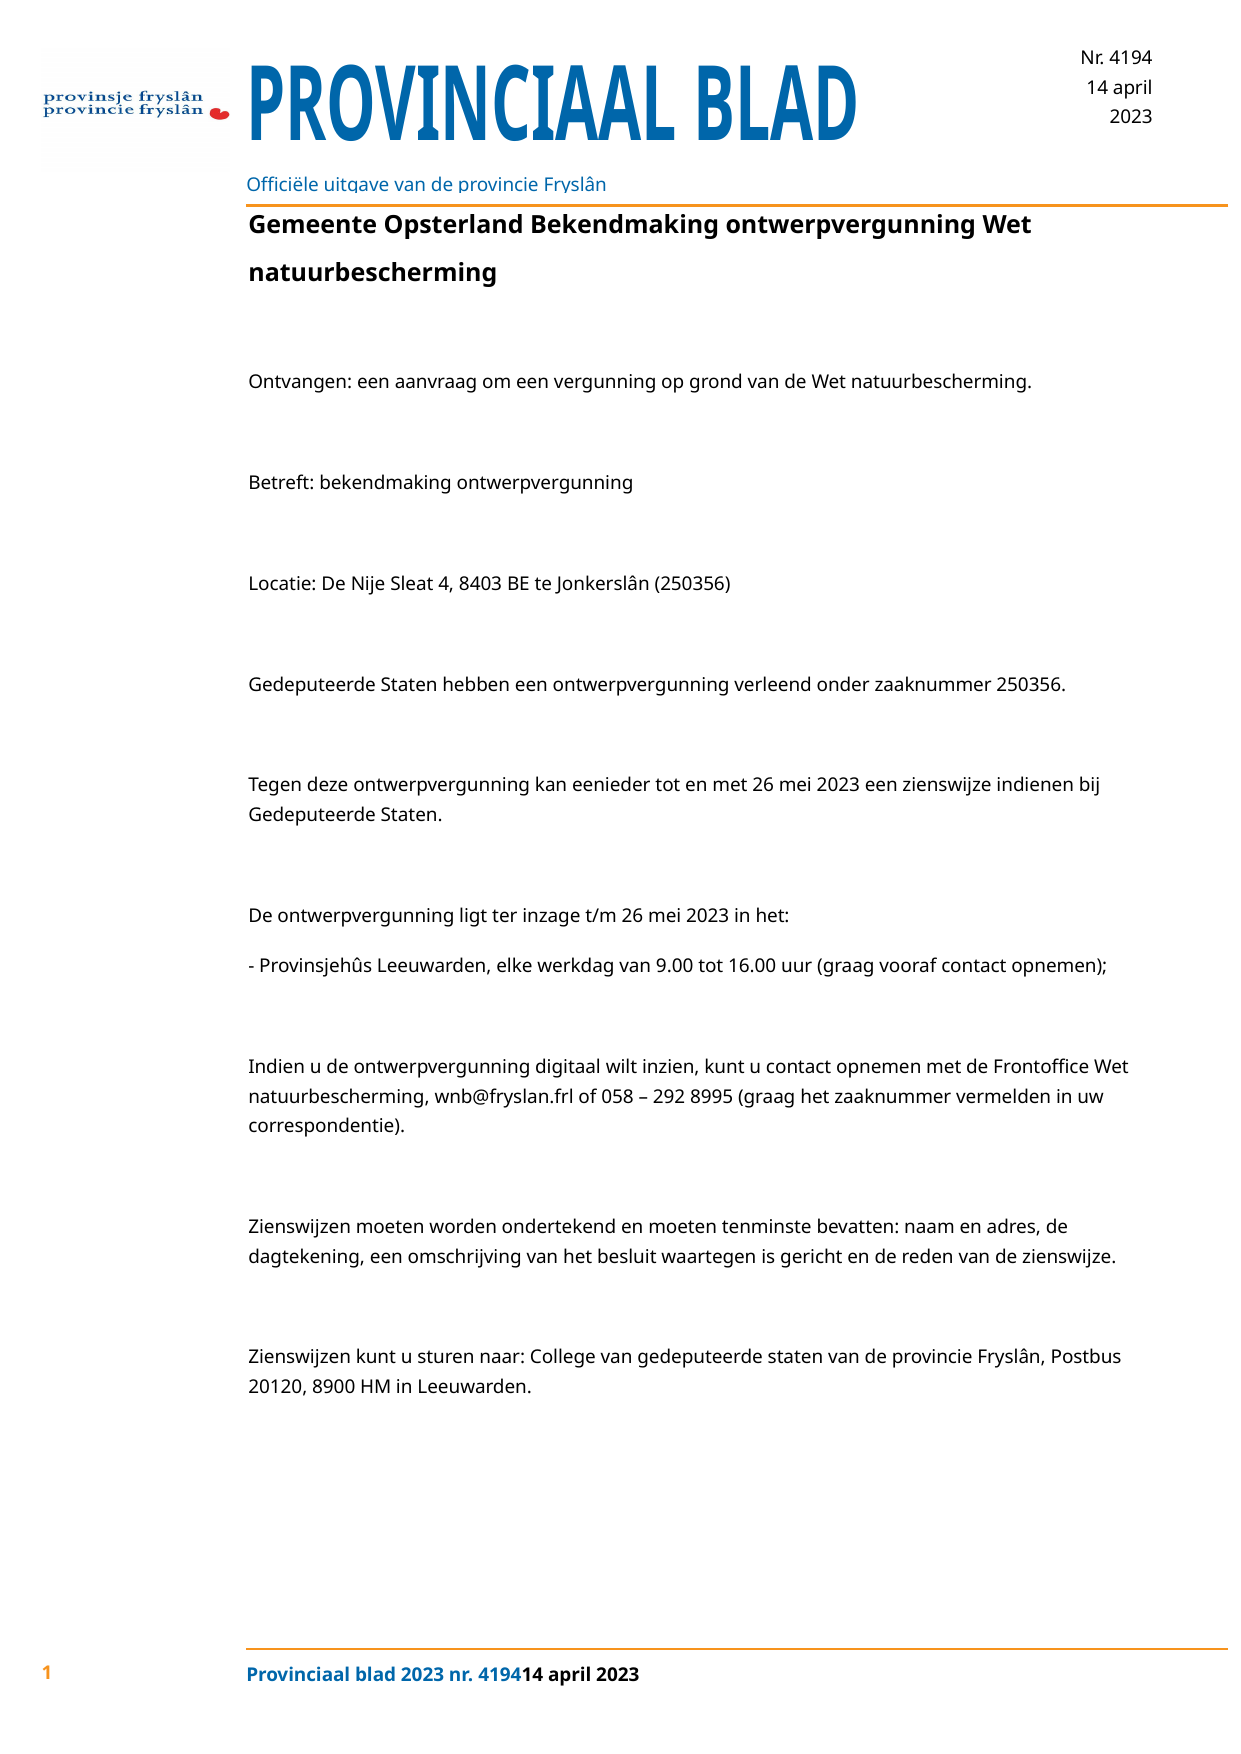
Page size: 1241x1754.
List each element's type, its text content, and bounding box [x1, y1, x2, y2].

text De ontwerpvergunning ligt ter inzage t/m 26 mei 2023 in het: [248, 902, 1152, 928]
text Gedeputeerde Staten hebben een ontwerpvergunning verleend onder zaaknummer 250356. [248, 671, 1152, 697]
text Indien u de ontwerpvergunning digitaal wilt inzien, kunt u contact opnemen met de Frontoffice Wet natuurbescherming, wnb@fryslan.frl of 058 – 292 8995 (graag het zaaknummer vermelden in uw correspondentie). [248, 1053, 1152, 1138]
text Ontvangen: een aanvraag om een vergunning op grond van de Wet natuurbescherming. [248, 368, 1152, 394]
text Betreft: bekendmaking ontwerpvergunning [248, 469, 1152, 495]
text Zienswijzen kunt u sturen naar: College van gedeputeerde staten van de provincie Fryslân, Postbus 20120, 8900 HM in Leeuwarden. [248, 1344, 1152, 1399]
text Locatie: De Nije Sleat 4, 8403 BE te Jonkerslân (250356) [248, 570, 1152, 596]
text Gemeente Opsterland Bekendmaking ontwerpvergunning Wet natuurbescherming [248, 207, 1152, 288]
text - Provinsjehûs Leeuwarden, elke werkdag van 9.00 tot 16.00 uur (graag vooraf contact opnemen); [248, 952, 1152, 978]
text Zienswijzen moeten worden ondertekend en moeten tenminste bevatten: naam en adres, de dagtekening, een omschrijving van het besluit waartegen is gericht en de reden van de zienswijze. [248, 1213, 1152, 1269]
text Tegen deze ontwerpvergunning kan eenieder tot en met 26 mei 2023 een zienswijze indienen bij Gedeputeerde Staten. [248, 772, 1152, 827]
picture [41, 47, 231, 172]
